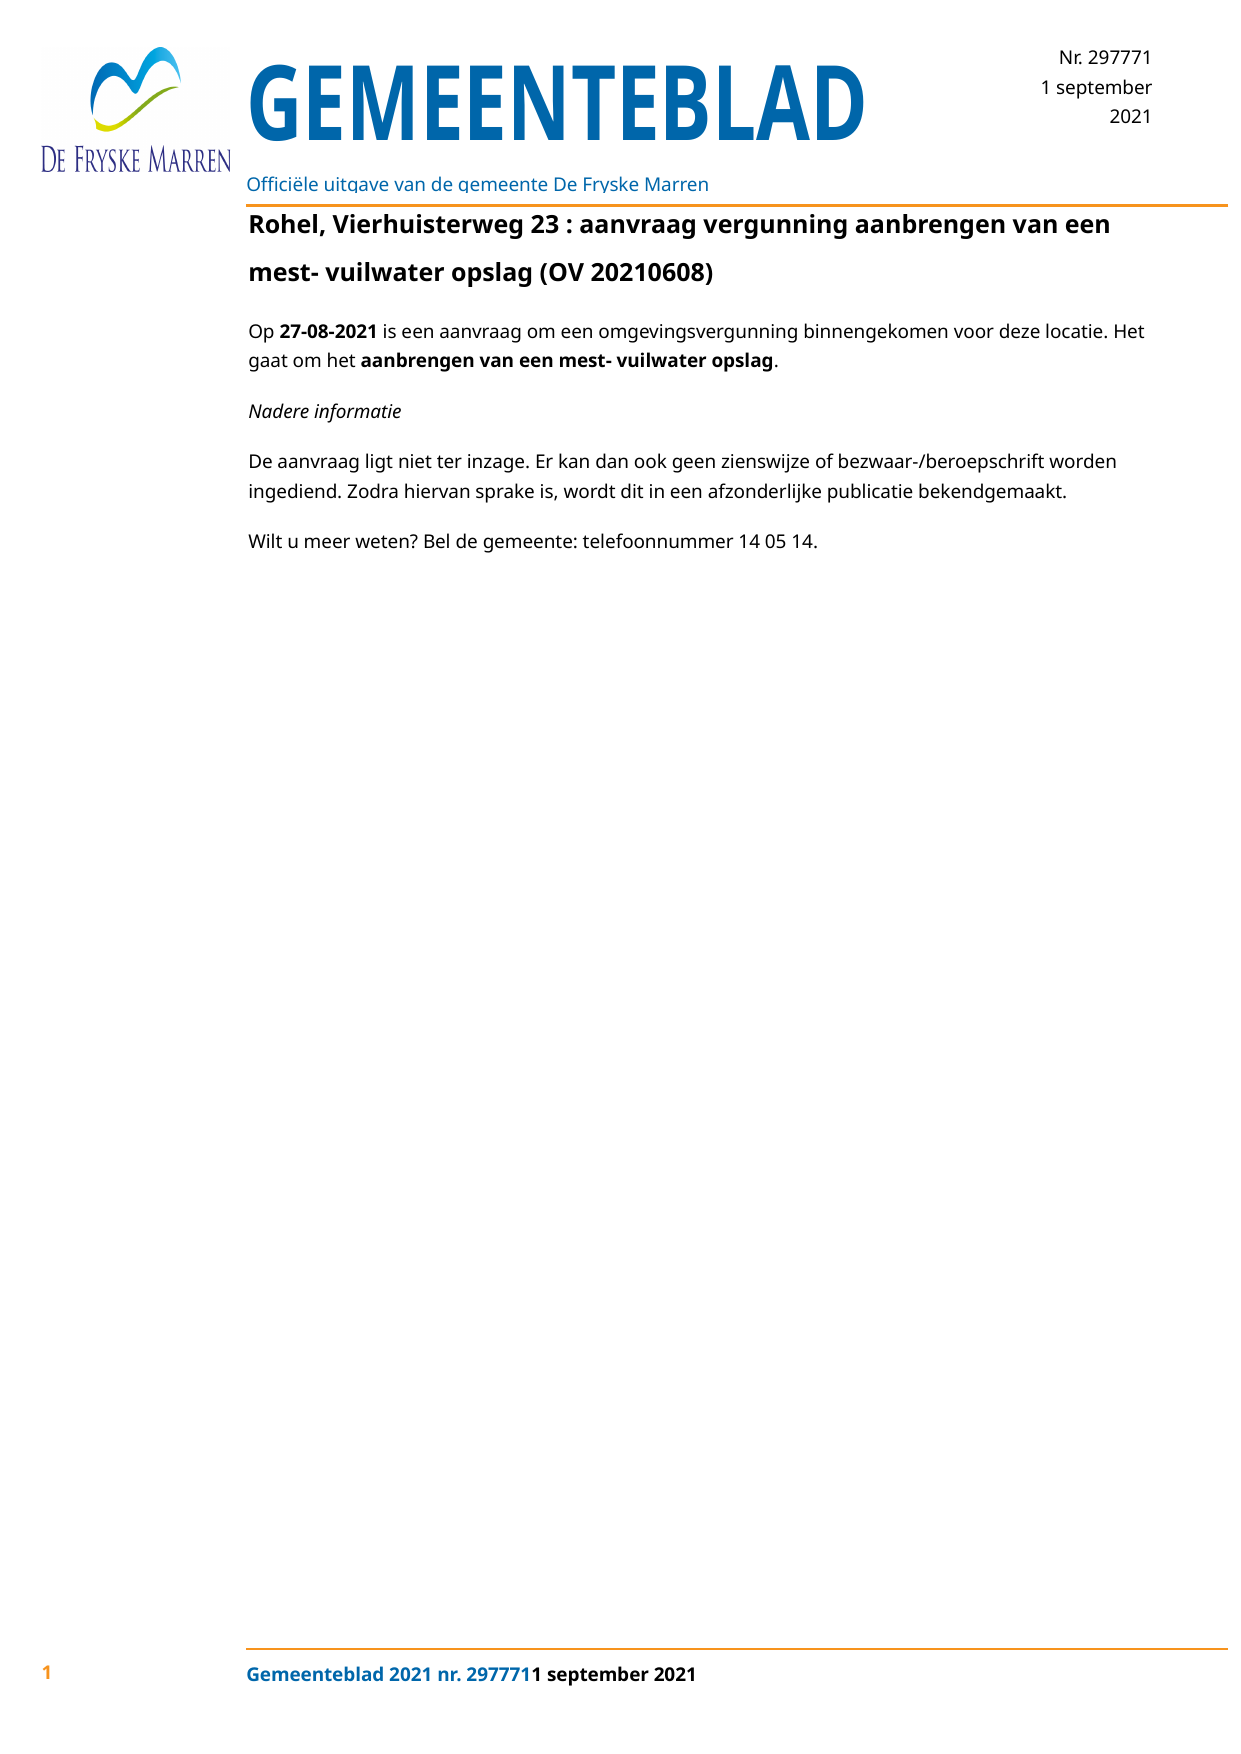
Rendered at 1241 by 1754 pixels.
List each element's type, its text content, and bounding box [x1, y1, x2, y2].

text De aanvraag ligt niet ter inzage. Er kan dan ook geen zienswijze of bezwaar-/beroepschrift worden ingediend. Zodra hiervan sprake is, wordt dit in een afzonderlijke publicatie bekendgemaakt. [248, 448, 1152, 504]
text Rohel, Vierhuisterweg 23 : aanvraag vergunning aanbrengen van een mest- vuilwater opslag (OV 20210608) [248, 207, 1152, 288]
text Nadere informatie [248, 398, 1152, 424]
text Op 27-08-2021 is een aanvraag om een omgevingsvergunning binnengekomen voor deze locatie. Het gaat om het aanbrengen van een mest- vuilwater opslag. [248, 318, 1152, 373]
text Wilt u meer weten? Bel de gemeente: telefoonnummer 14 05 14. [248, 528, 1152, 554]
picture [41, 47, 231, 172]
